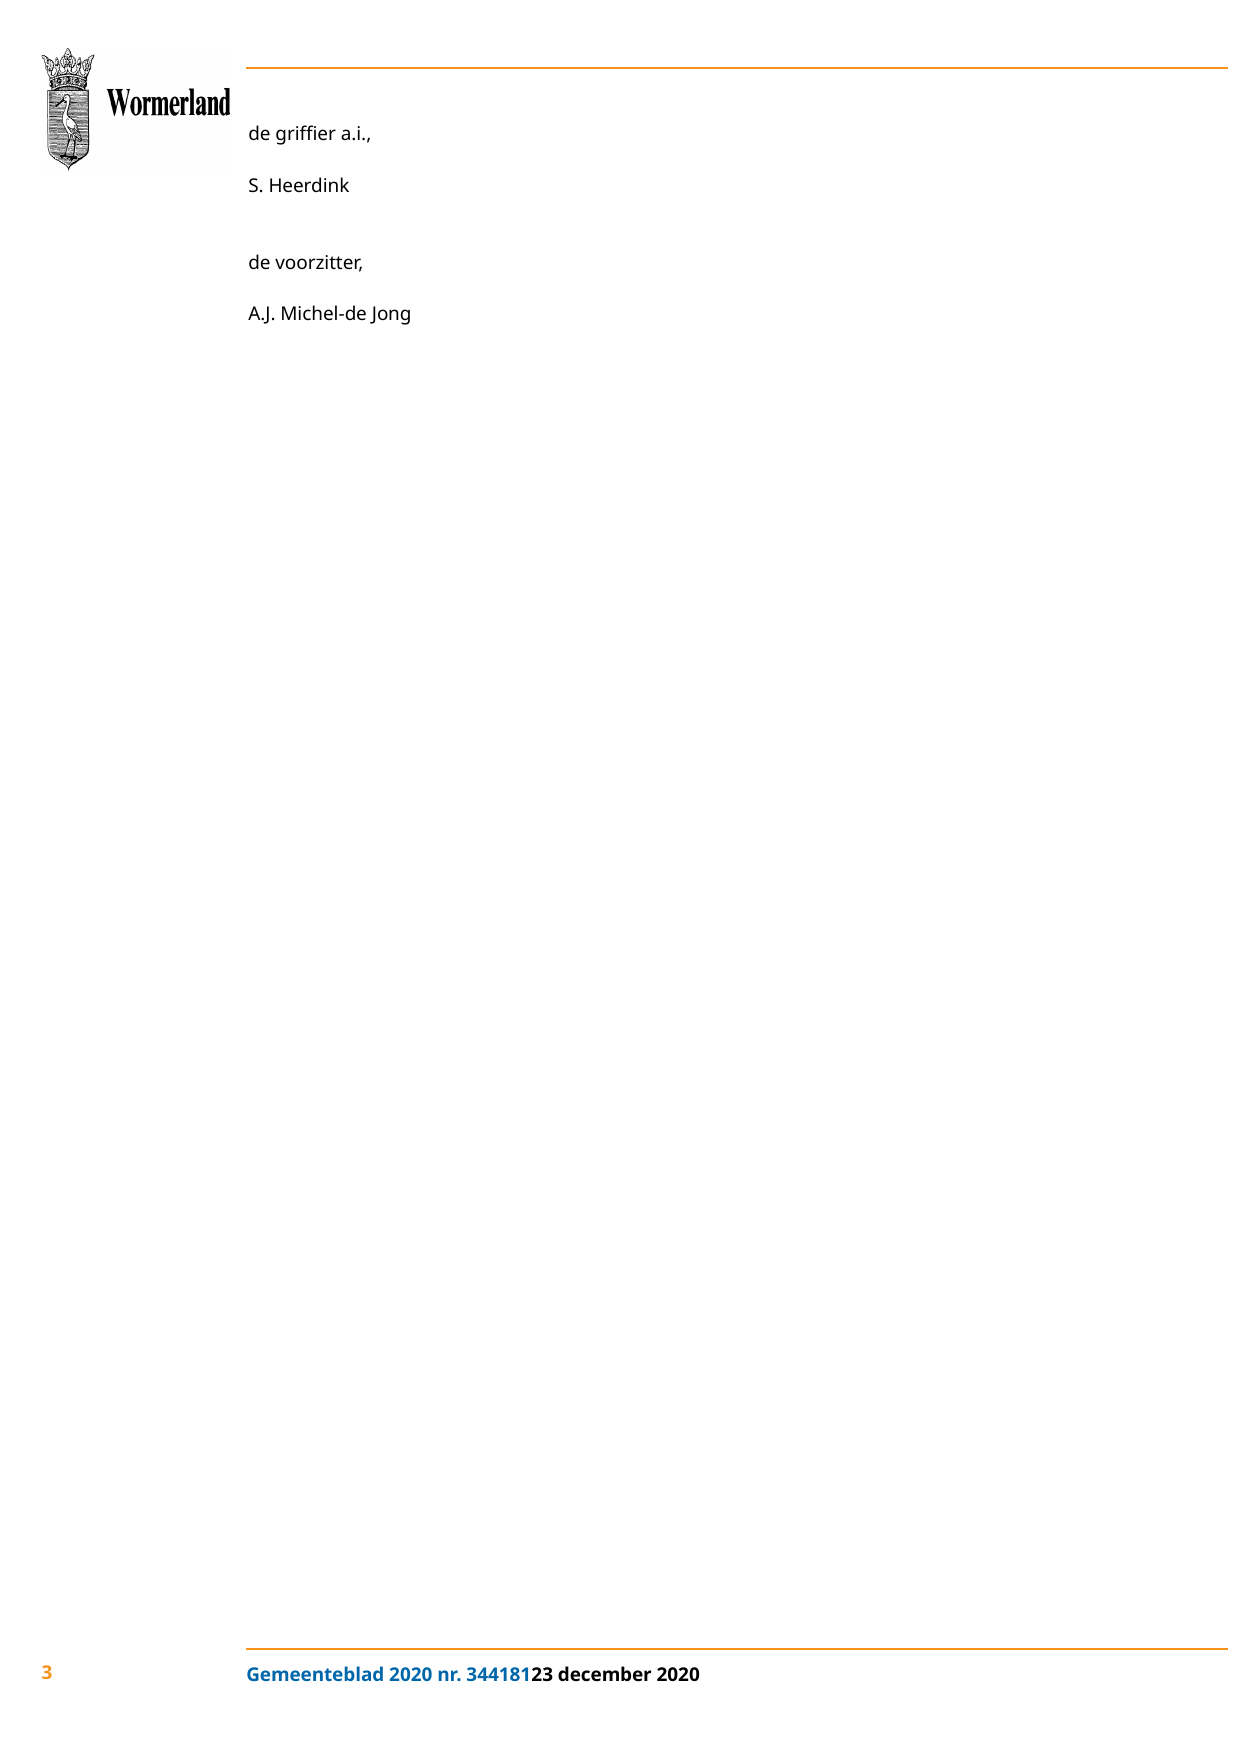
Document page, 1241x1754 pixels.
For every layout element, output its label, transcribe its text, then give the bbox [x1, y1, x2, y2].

text de voorzitter, [248, 249, 1152, 275]
picture [41, 47, 231, 172]
text S. Heerdink [248, 172, 1152, 198]
text de griffier a.i., [248, 121, 1152, 146]
text A.J. Michel-de Jong [248, 301, 1152, 326]
